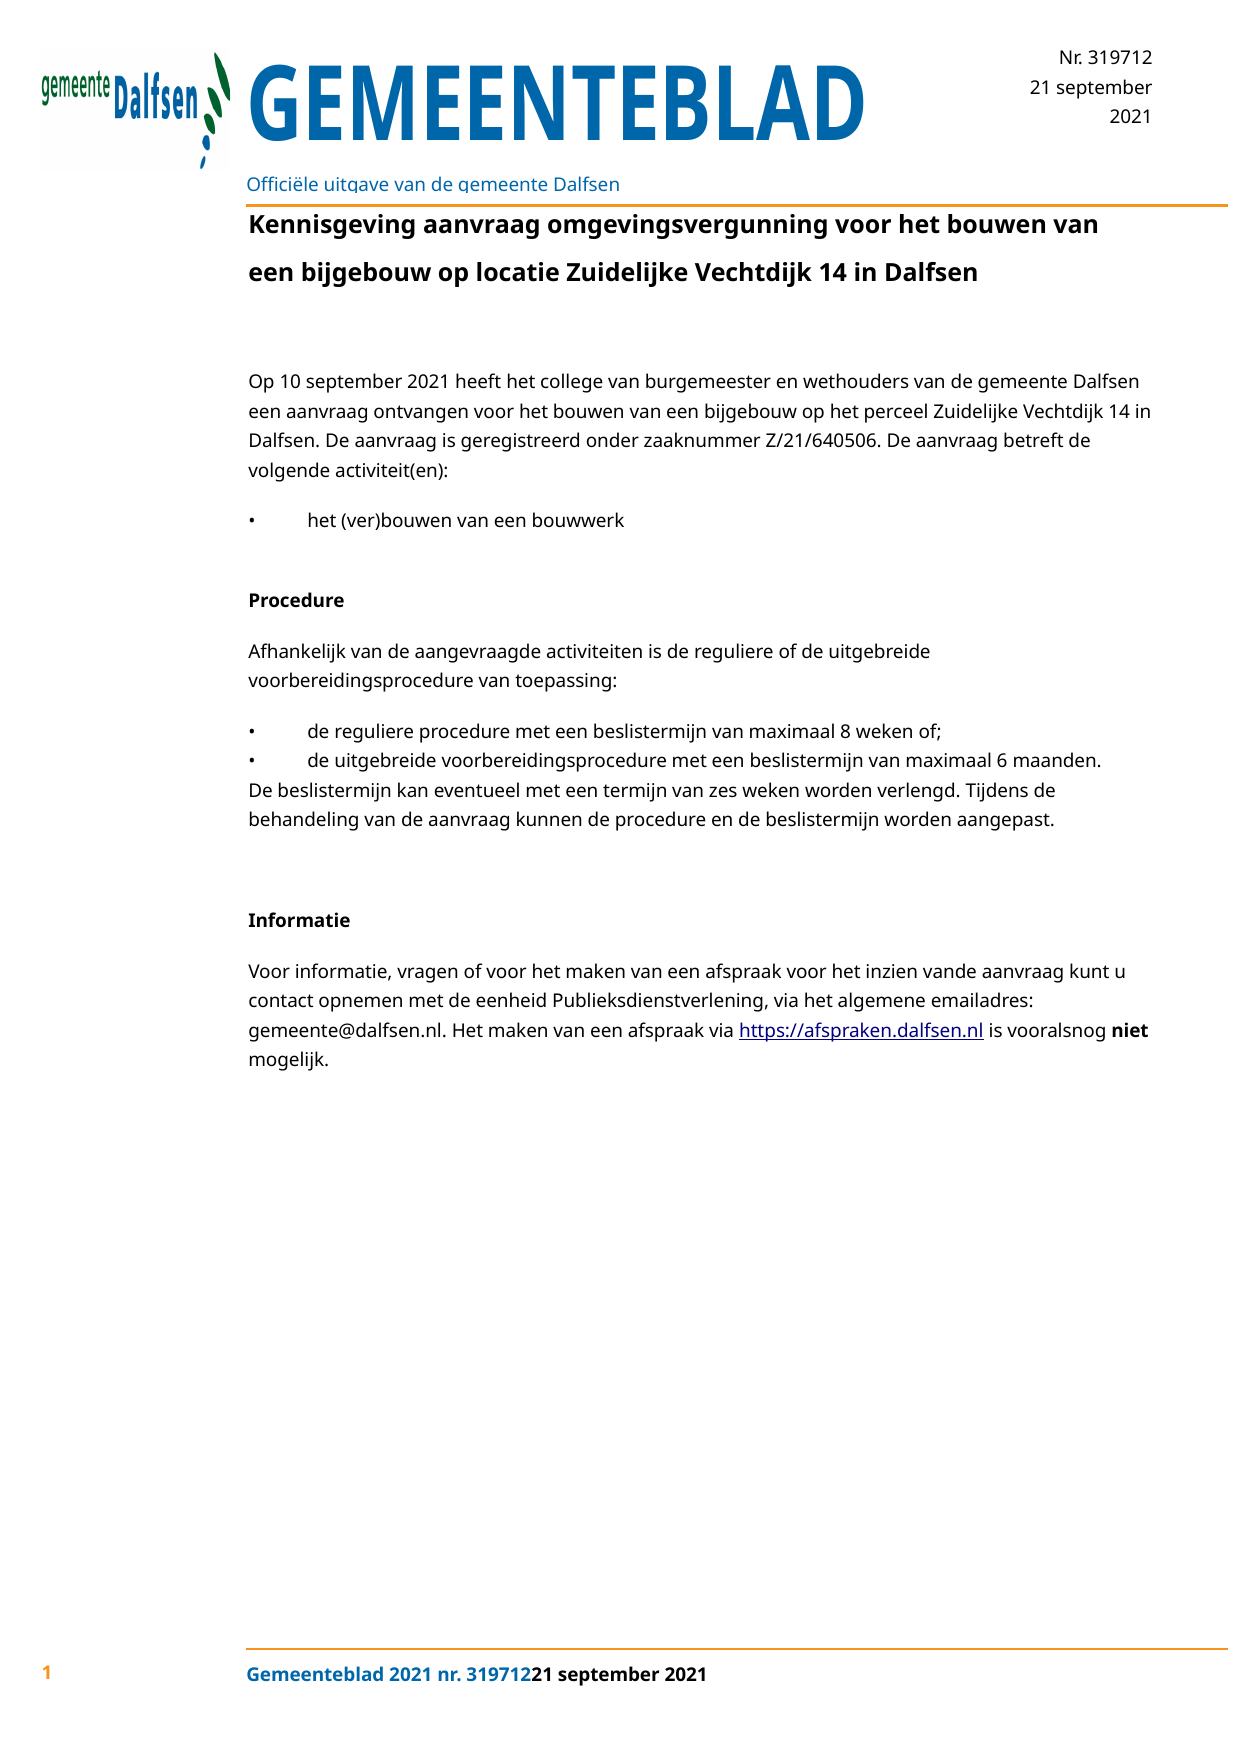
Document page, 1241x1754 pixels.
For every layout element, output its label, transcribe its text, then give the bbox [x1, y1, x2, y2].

list het (ver)bouwen van een bouwwerk [248, 507, 1152, 533]
text Kennisgeving aanvraag omgevingsvergunning voor het bouwen van een bijgebouw op locatie Zuidelijke Vechtdijk 14 in Dalfsen [248, 207, 1152, 288]
text Op 10 september 2021 heeft het college van burgemeester en wethouders van de gemeente Dalfsen een aanvraag ontvangen voor het bouwen van een bijgebouw op het perceel Zuidelijke Vechtdijk 14 in Dalfsen. De aanvraag is geregistreerd onder zaaknummer Z/21/640506. De aanvraag betreft de volgende activiteit(en): [248, 368, 1152, 483]
text De beslistermijn kan eventueel met een termijn van zes weken worden verlengd. Tijdens de behandeling van de aanvraag kunnen de procedure en de beslistermijn worden aangepast. [248, 777, 1152, 832]
list de uitgebreide voorbereidingsprocedure met een beslistermijn van maximaal 6 maanden. [248, 747, 1152, 773]
text Afhankelijk van de aangevraagde activiteiten is de reguliere of de uitgebreide voorbereidingsprocedure van toepassing: [248, 638, 1152, 693]
list de reguliere procedure met een beslistermijn van maximaal 8 weken of; [248, 718, 1152, 744]
text Procedure [248, 587, 1152, 613]
text Voor informatie, vragen of voor het maken van een afspraak voor het inzien vande aanvraag kunt u contact opnemen met de eenheid Publieksdienstverlening, via het algemene emailadres: gemeente@dalfsen.nl. Het maken van een afspraak via https://afspraken.dalfsen.nl is vooralsnog niet mogelijk. [248, 958, 1152, 1072]
picture [41, 47, 231, 172]
text Informatie [248, 907, 1152, 933]
